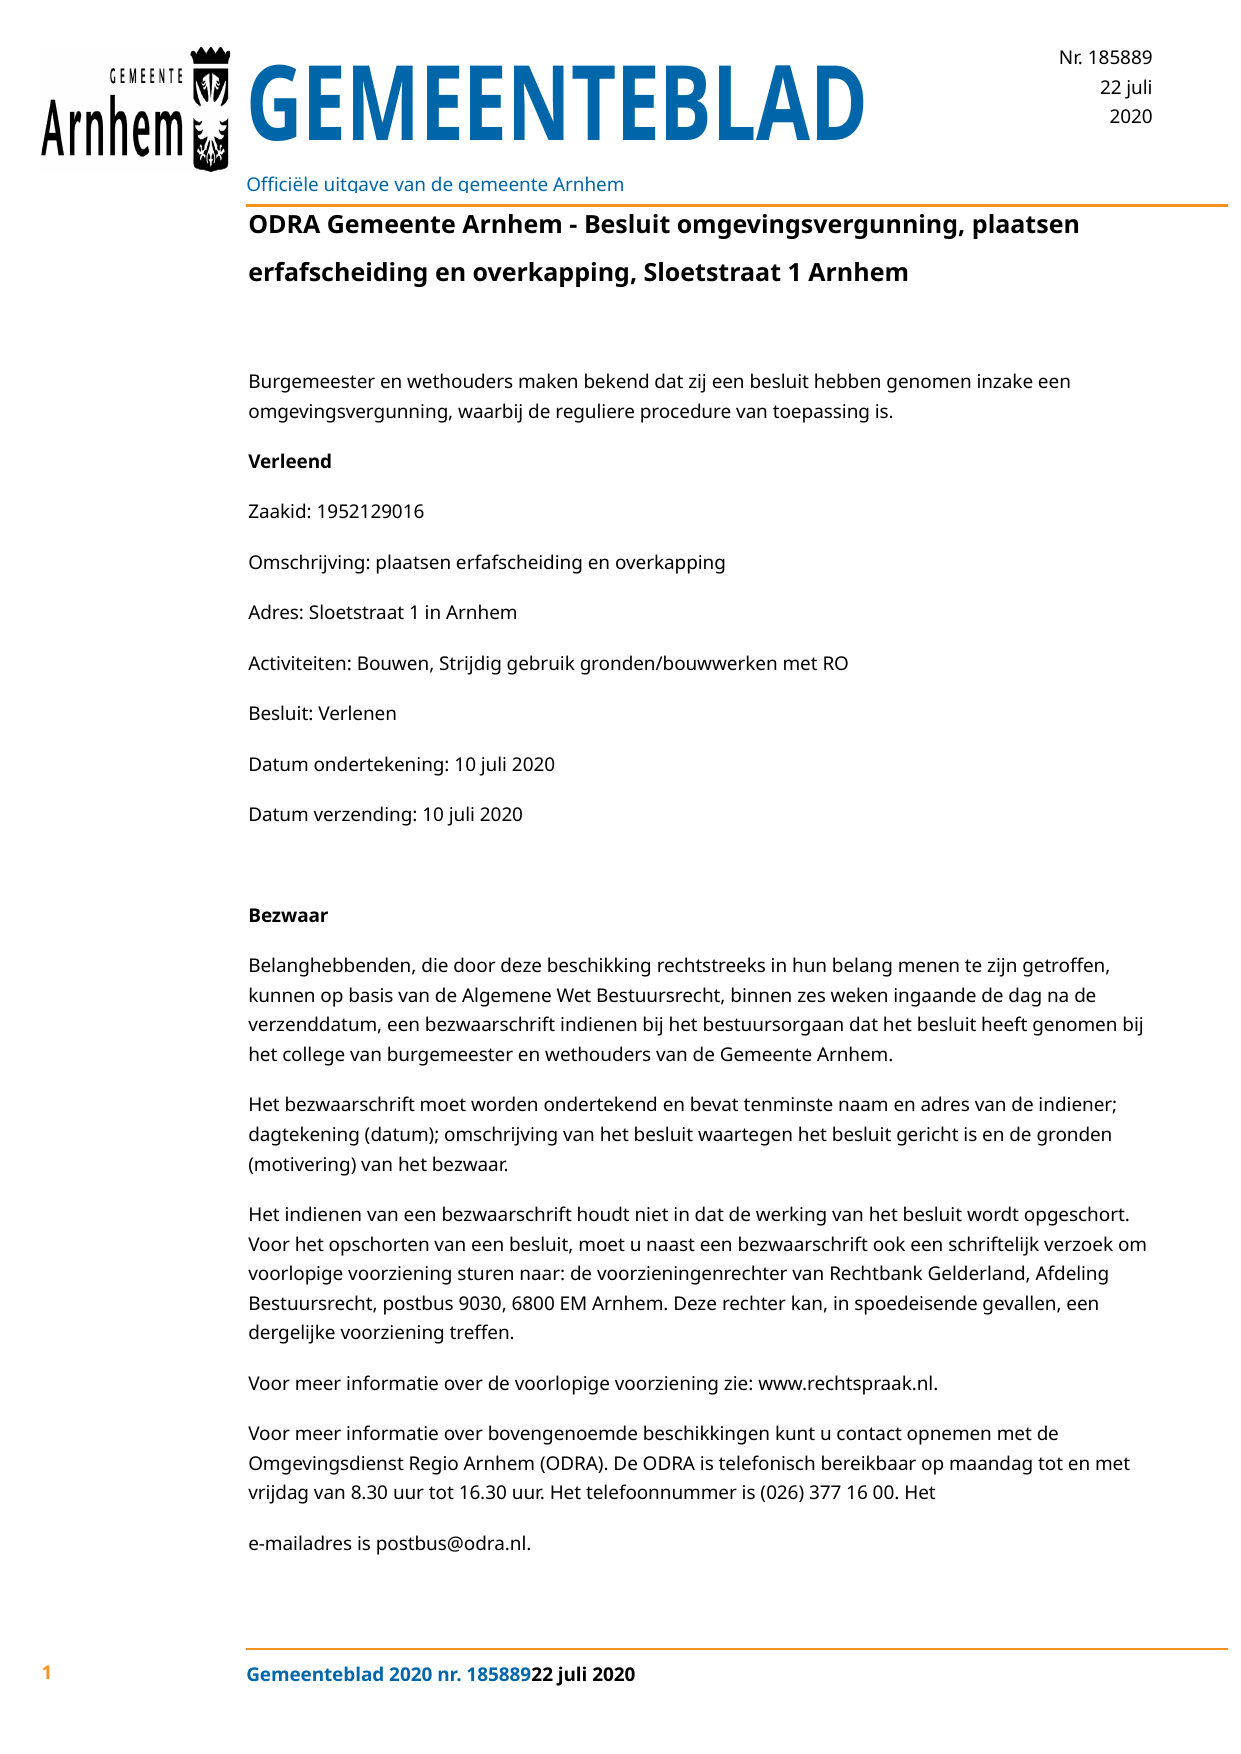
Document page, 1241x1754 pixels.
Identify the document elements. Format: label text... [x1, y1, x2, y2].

text Besluit: Verlenen [248, 700, 1152, 726]
text Datum ondertekening: 10 juli 2020 [248, 751, 1152, 777]
text Belanghebbenden, die door deze beschikking rechtstreeks in hun belang menen te zijn getroffen, kunnen op basis van de Algemene Wet Bestuursrecht, binnen zes weken ingaande de dag na de verzenddatum, een bezwaarschrift indienen bij het bestuursorgaan dat het besluit heeft genomen bij het college van burgemeester en wethouders van de Gemeente Arnhem. [248, 952, 1152, 1067]
text Activiteiten: Bouwen, Strijdig gebruik gronden/bouwwerken met RO [248, 650, 1152, 676]
text Bezwaar [248, 902, 1152, 928]
text Omschrijving: plaatsen erfafscheiding en overkapping [248, 549, 1152, 575]
text Datum verzending: 10 juli 2020 [248, 801, 1152, 827]
text Voor meer informatie over de voorlopige voorziening zie: www.rechtspraak.nl. [248, 1370, 1152, 1396]
text Het indienen van een bezwaarschrift houdt niet in dat de werking van het besluit wordt opgeschort. Voor het opschorten van een besluit, moet u naast een bezwaarschrift ook een schriftelijk verzoek om voorlopige voorziening sturen naar: de voorzieningenrechter van Rechtbank Gelderland, Afdeling Bestuursrecht, postbus 9030, 6800 EM Arnhem. Deze rechter kan, in spoedeisende gevallen, een dergelijke voorziening treffen. [248, 1201, 1152, 1345]
text Voor meer informatie over bovengenoemde beschikkingen kunt u contact opnemen met de Omgevingsdienst Regio Arnhem (ODRA). De ODRA is telefonisch bereikbaar op maandag tot en met vrijdag van 8.30 uur tot 16.30 uur. Het telefoonnummer is (026) 377 16 00. Het [248, 1420, 1152, 1505]
text Het bezwaarschrift moet worden ondertekend en bevat tenminste naam en adres van de indiener; dagtekening (datum); omschrijving van het besluit waartegen het besluit gericht is en de gronden (motivering) van het bezwaar. [248, 1092, 1152, 1177]
picture [41, 47, 231, 172]
text Adres: Sloetstraat 1 in Arnhem [248, 599, 1152, 625]
text Verleend [248, 448, 1152, 474]
text Burgemeester en wethouders maken bekend dat zij een besluit hebben genomen inzake een omgevingsvergunning, waarbij de reguliere procedure van toepassing is. [248, 368, 1152, 424]
text Zaakid: 1952129016 [248, 499, 1152, 524]
text e-mailadres is postbus@odra.nl. [248, 1530, 1152, 1556]
text ODRA Gemeente Arnhem - Besluit omgevingsvergunning, plaatsen erfafscheiding en overkapping, Sloetstraat 1 Arnhem [248, 207, 1152, 288]
